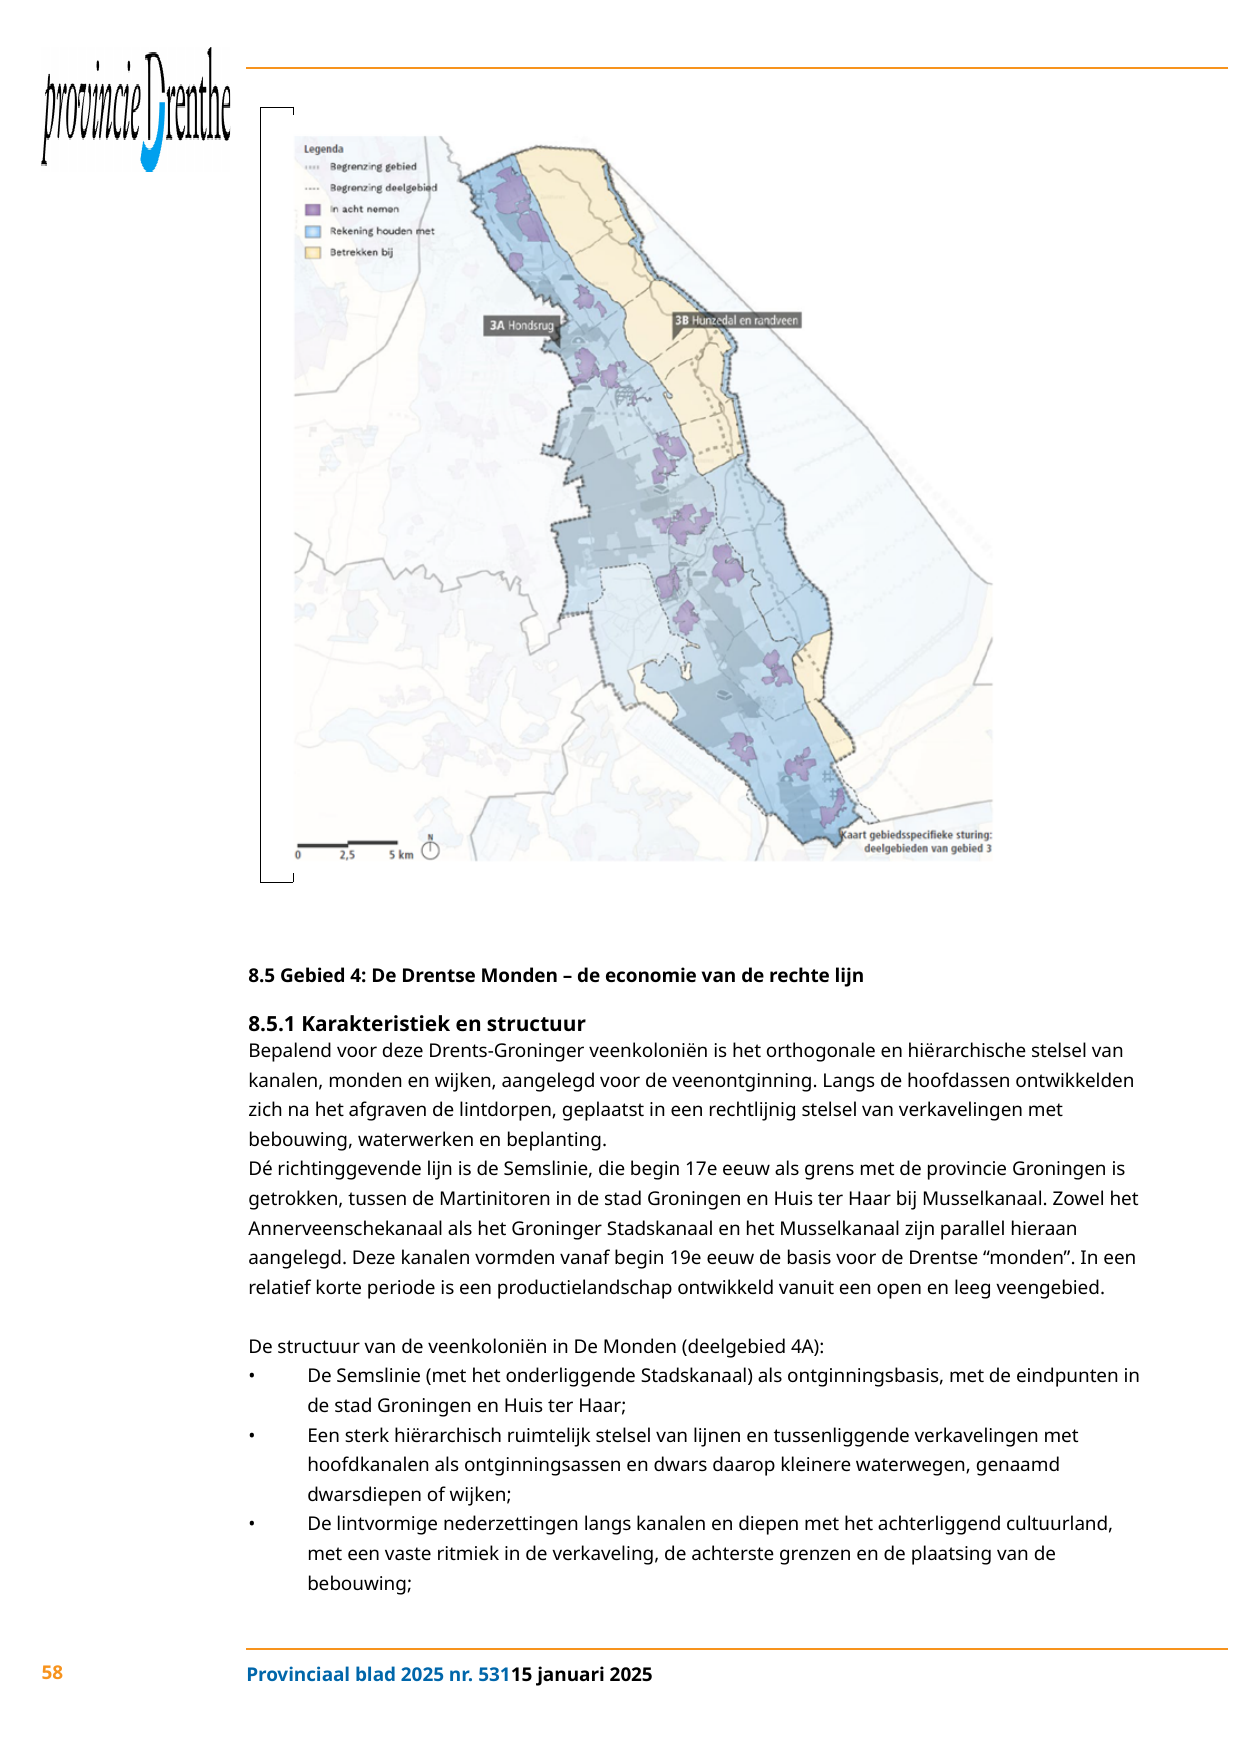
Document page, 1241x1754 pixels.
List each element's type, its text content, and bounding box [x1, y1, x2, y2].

list De lintvormige nederzettingen langs kanalen en diepen met het achterliggend cultuurland, met een vaste ritmiek in de verkaveling, de achterste grenzen en de plaatsing van de bebouwing; [248, 1511, 1152, 1595]
list De Semslinie (met het onderliggende Stadskanaal) als ontginningsbasis, met de eindpunten in de stad Groningen en Huis ter Haar; [248, 1363, 1152, 1418]
text Bepalend voor deze Drents-Groninger veenkoloniën is het orthogonale en hiërarchische stelsel van kanalen, monden en wijken, aangelegd voor de veenontginning. Langs de hoofdassen ontwikkelden zich na het afgraven de lintdorpen, geplaatst in een rechtlijnig stelsel van verkavelingen met bebouwing, waterwerken en beplanting. [248, 1037, 1152, 1152]
text 8.5.1 Karakteristiek en structuur [248, 1009, 1152, 1037]
picture [268, 115, 1036, 873]
list Een sterk hiërarchisch ruimtelijk stelsel van lijnen en tussenliggende verkavelingen met hoofdkanalen als ontginningsassen en dwars daarop kleinere waterwegen, genaamd dwarsdiepen of wijken; [248, 1422, 1152, 1507]
picture [41, 47, 231, 172]
text De structuur van de veenkoloniën in De Monden (deelgebied 4A): [248, 1333, 1152, 1359]
text Dé richtinggevende lijn is de Semslinie, die begin 17e eeuw als grens met de provincie Groningen is getrokken, tussen de Martinitoren in de stad Groningen en Huis ter Haar bij Musselkanaal. Zowel het Annerveenschekanaal als het Groninger Stadskanaal en het Musselkanaal zijn parallel hieraan aangelegd. Deze kanalen vormden vanaf begin 19e eeuw de basis voor de Drentse “monden”. In een relatief korte periode is een productielandschap ontwikkeld vanuit een open en leeg veengebied. [248, 1156, 1152, 1299]
text 8.5 Gebied 4: De Drentse Monden – de economie van de rechte lijn [248, 962, 1152, 988]
